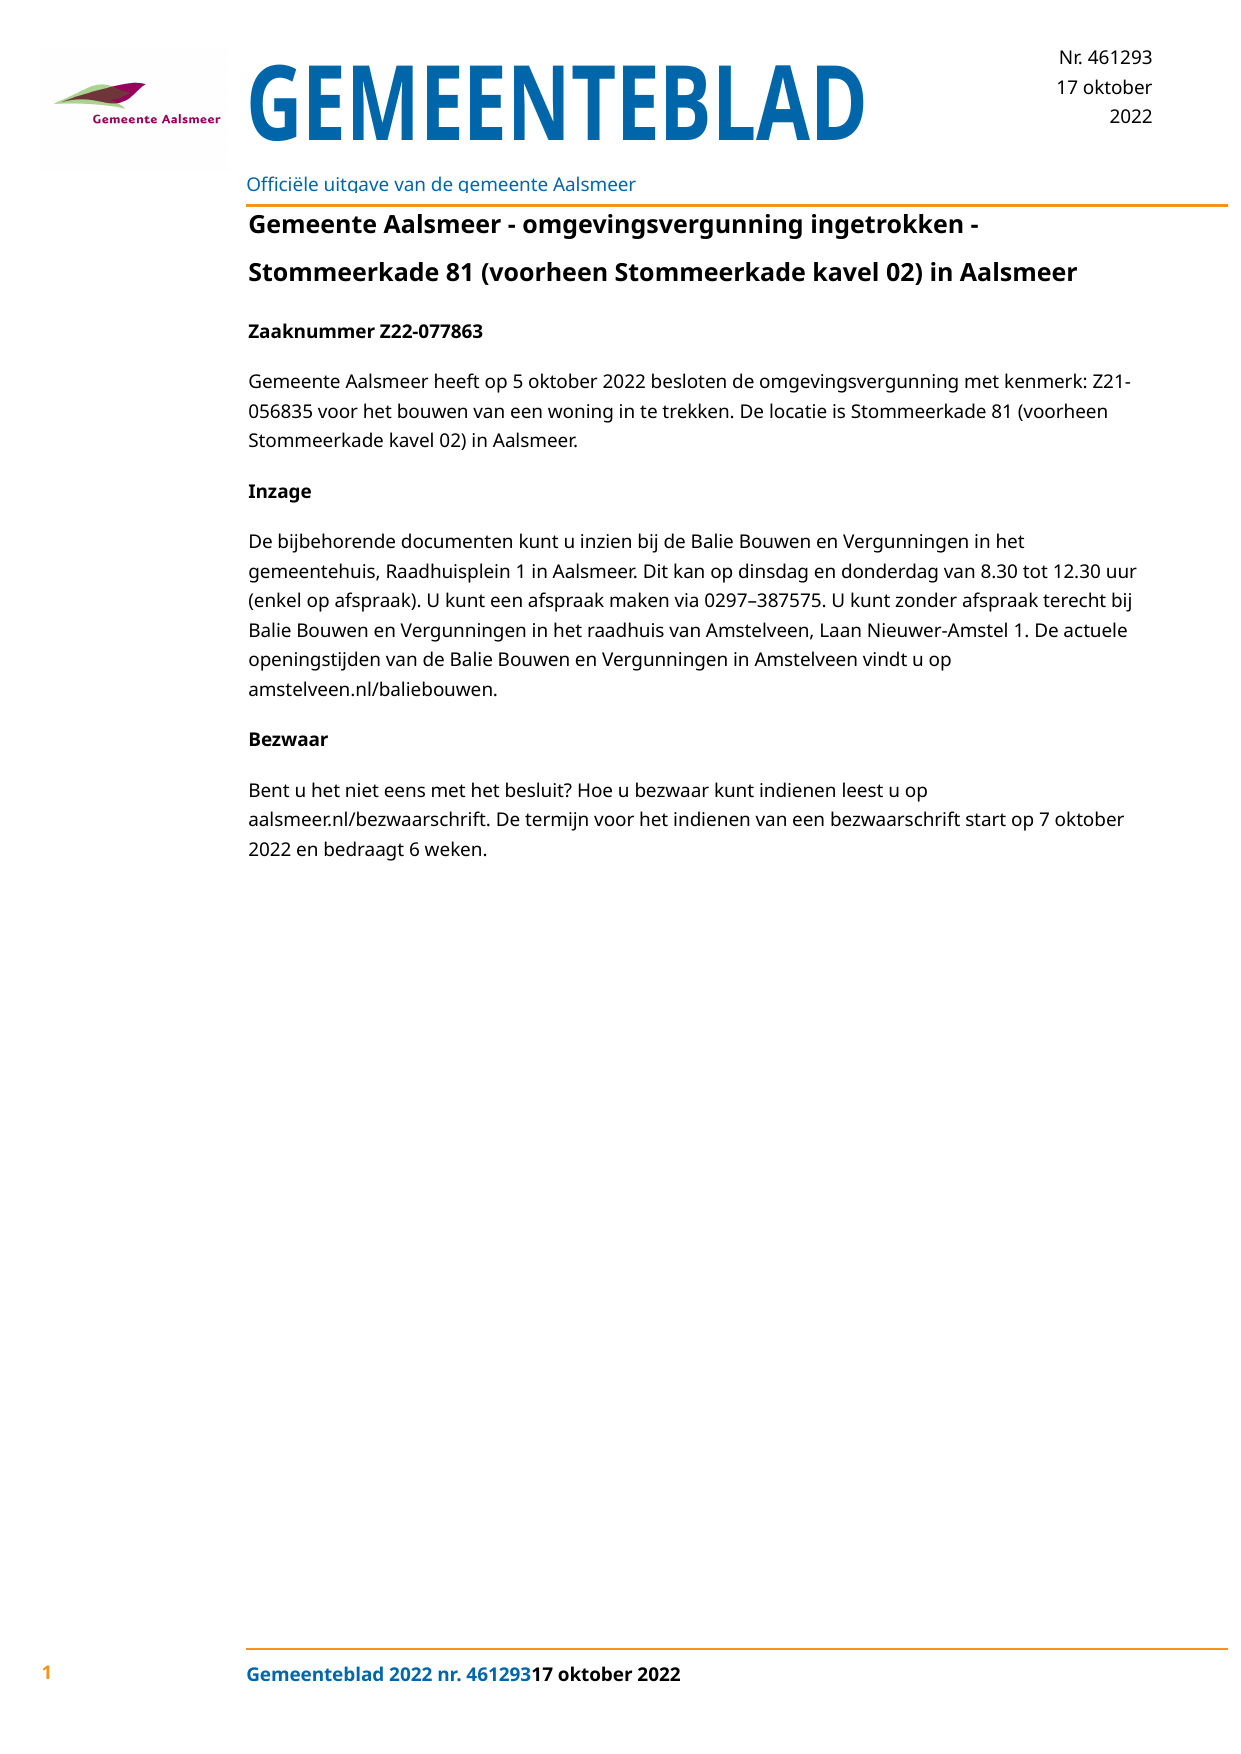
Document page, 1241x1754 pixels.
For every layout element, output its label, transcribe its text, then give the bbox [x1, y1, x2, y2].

text Bent u het niet eens met het besluit? Hoe u bezwaar kunt indienen leest u op aalsmeer.nl/bezwaarschrift. De termijn voor het indienen van een bezwaarschrift start op 7 oktober 2022 en bedraagt 6 weken. [248, 777, 1152, 862]
text Gemeente Aalsmeer - omgevingsvergunning ingetrokken - Stommeerkade 81 (voorheen Stommeerkade kavel 02) in Aalsmeer [248, 207, 1152, 288]
text Gemeente Aalsmeer heeft op 5 oktober 2022 besloten de omgevingsvergunning met kenmerk: Z21-056835 voor het bouwen van een woning in te trekken. De locatie is Stommeerkade 81 (voorheen Stommeerkade kavel 02) in Aalsmeer. [248, 368, 1152, 453]
text Zaaknummer Z22-077863 [248, 318, 1152, 344]
picture [41, 47, 231, 172]
text Inzage [248, 478, 1152, 504]
text Bezwaar [248, 727, 1152, 752]
text De bijbehorende documenten kunt u inzien bij de Balie Bouwen en Vergunningen in het gemeentehuis, Raadhuisplein 1 in Aalsmeer. Dit kan op dinsdag en donderdag van 8.30 tot 12.30 uur (enkel op afspraak). U kunt een afspraak maken via 0297–387575. U kunt zonder afspraak terecht bij Balie Bouwen en Vergunningen in het raadhuis van Amstelveen, Laan Nieuwer-Amstel 1. De actuele openingstijden van de Balie Bouwen en Vergunningen in Amstelveen vindt u op amstelveen.nl/baliebouwen. [248, 528, 1152, 702]
